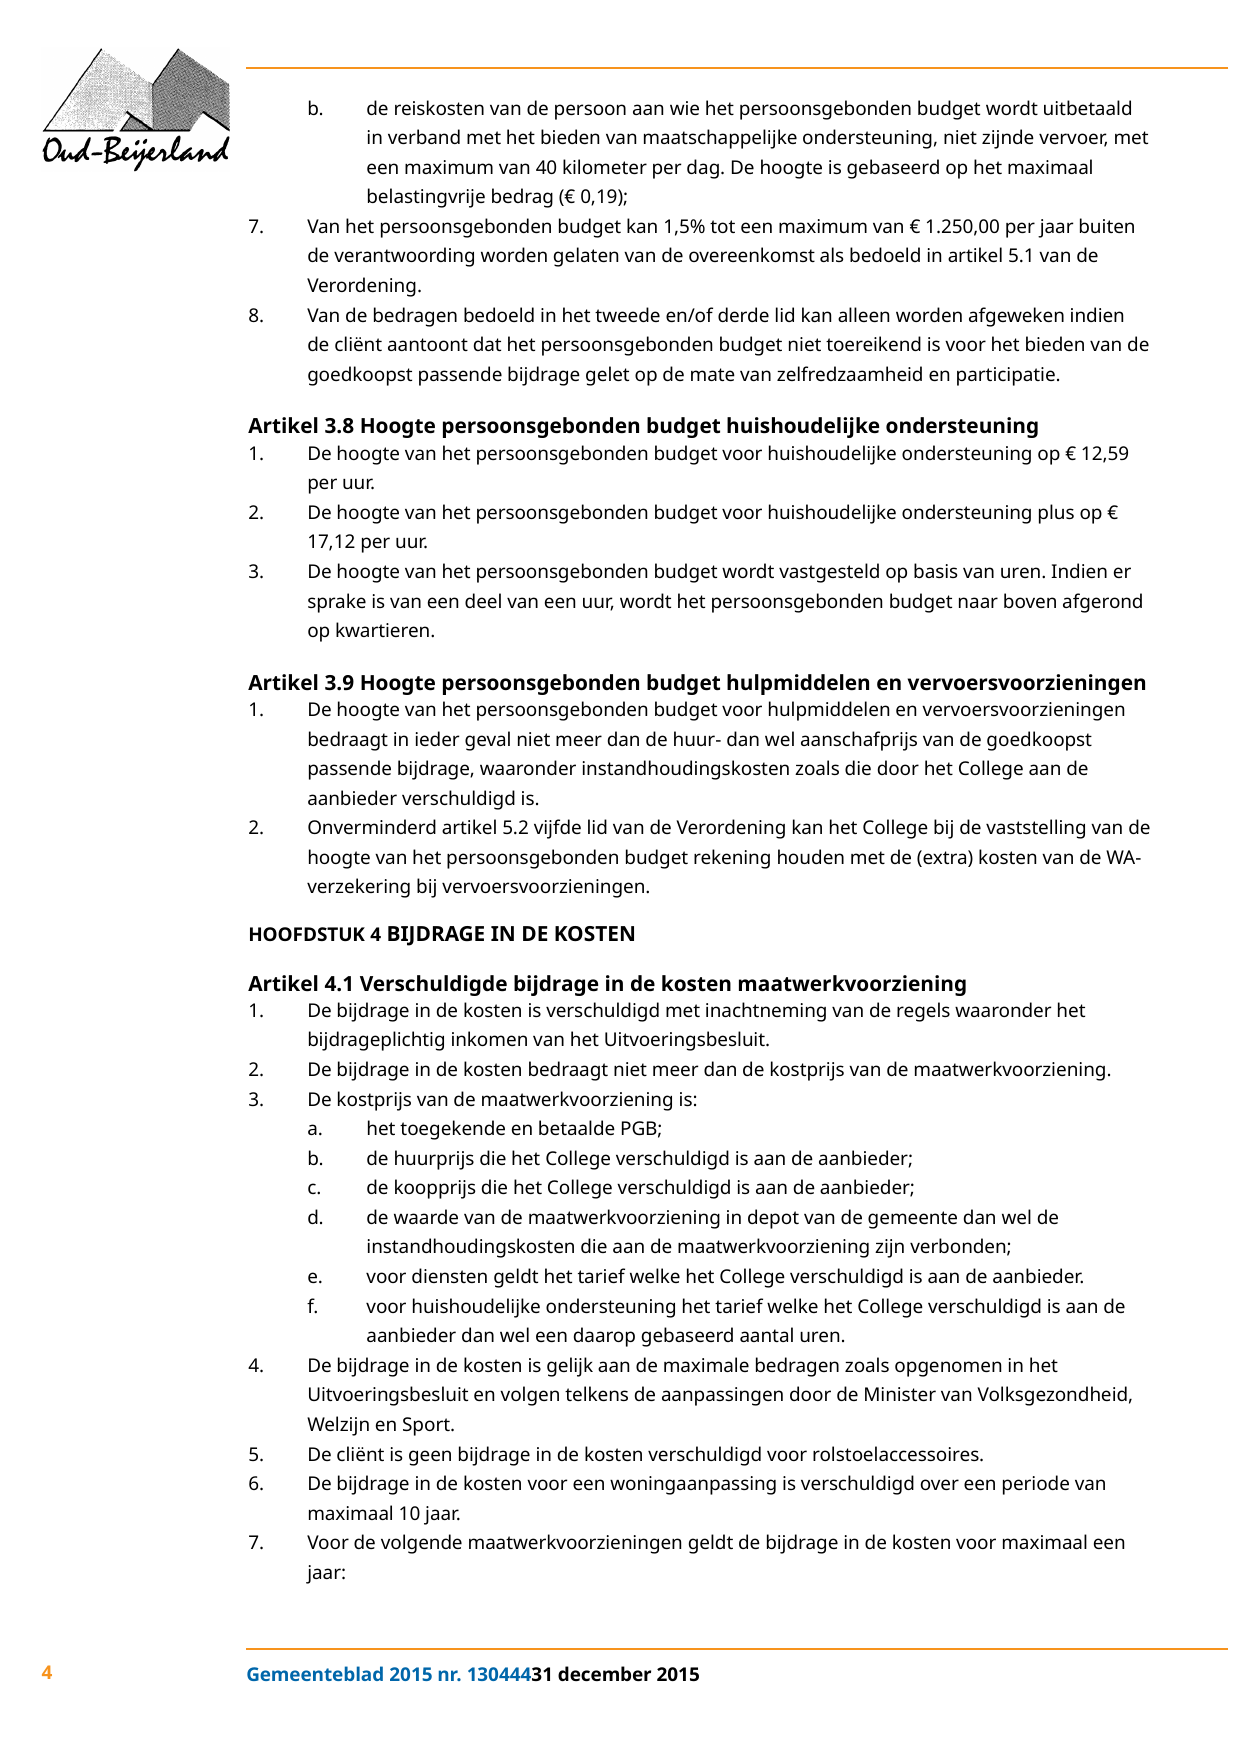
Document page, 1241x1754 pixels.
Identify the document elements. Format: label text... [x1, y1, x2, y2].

list Voor de volgende maatwerkvoorzieningen geldt de bijdrage in de kosten voor maximaal een jaar: [248, 1529, 1152, 1585]
list voor huishoudelijke ondersteuning het tarief welke het College verschuldigd is aan de aanbieder dan wel een daarop gebaseerd aantal uren. [307, 1293, 1152, 1348]
list de reiskosten van de persoon aan wie het persoonsgebonden budget wordt uitbetaald in verband met het bieden van maatschappelijke ondersteuning, niet zijnde vervoer, met een maximum van 40 kilometer per dag. De hoogte is gebaseerd op het maximaal belastingvrije bedrag (€ 0,19); [307, 95, 1152, 209]
list de waarde van de maatwerkvoorziening in depot van de gemeente dan wel de instandhoudingskosten die aan de maatwerkvoorziening zijn verbonden; [307, 1204, 1152, 1259]
list De bijdrage in de kosten is verschuldigd met inachtneming van de regels waaronder het bijdrageplichtig inkomen van het Uitvoeringsbesluit. [248, 997, 1152, 1052]
list voor diensten geldt het tarief welke het College verschuldigd is aan de aanbieder. [307, 1263, 1152, 1289]
text Artikel 3.8 Hoogte persoonsgebonden budget huishoudelijke ondersteuning [248, 411, 1152, 440]
list Van het persoonsgebonden budget kan 1,5% tot een maximum van € 1.250,00 per jaar buiten de verantwoording worden gelaten van de overeenkomst als bedoeld in artikel 5.1 van de Verordening. [248, 213, 1152, 298]
list de koopprijs die het College verschuldigd is aan de aanbieder; [307, 1174, 1152, 1200]
list De kostprijs van de maatwerkvoorziening is: [248, 1086, 1152, 1112]
list De hoogte van het persoonsgebonden budget voor huishoudelijke ondersteuning op € 12,59 per uur. [248, 440, 1152, 495]
list De hoogte van het persoonsgebonden budget voor huishoudelijke ondersteuning plus op € 17,12 per uur. [248, 499, 1152, 554]
list De bijdrage in de kosten bedraagt niet meer dan de kostprijs van de maatwerkvoorziening. [248, 1056, 1152, 1082]
picture [41, 47, 231, 172]
list Van de bedragen bedoeld in het tweede en/of derde lid kan alleen worden afgeweken indien de cliënt aantoont dat het persoonsgebonden budget niet toereikend is voor het bieden van de goedkoopst passende bijdrage gelet op de mate van zelfredzaamheid en participatie. [248, 302, 1152, 387]
list De hoogte van het persoonsgebonden budget voor hulpmiddelen en vervoersvoorzieningen bedraagt in ieder geval niet meer dan de huur- dan wel aanschafprijs van de goedkoopst passende bijdrage, waaronder instandhoudingskosten zoals die door het College aan de aanbieder verschuldigd is. [248, 696, 1152, 811]
text Artikel 4.1 Verschuldigde bijdrage in de kosten maatwerkvoorziening [248, 969, 1152, 997]
list het toegekende en betaalde PGB; [307, 1115, 1152, 1141]
list Onverminderd artikel 5.2 vijfde lid van de Verordening kan het College bij de vaststelling van de hoogte van het persoonsgebonden budget rekening houden met de (extra) kosten van de WA-verzekering bij vervoersvoorzieningen. [248, 814, 1152, 899]
list De bijdrage in de kosten voor een woningaanpassing is verschuldigd over een periode van maximaal 10 jaar. [248, 1470, 1152, 1526]
text HOOFDSTUK 4 BIJDRAGE IN DE KOSTEN [248, 919, 1152, 948]
list De bijdrage in de kosten is gelijk aan de maximale bedragen zoals opgenomen in het Uitvoeringsbesluit en volgen telkens de aanpassingen door de Minister van Volksgezondheid, Welzijn en Sport. [248, 1352, 1152, 1437]
list De hoogte van het persoonsgebonden budget wordt vastgesteld op basis van uren. Indien er sprake is van een deel van een uur, wordt het persoonsgebonden budget naar boven afgerond op kwartieren. [248, 558, 1152, 643]
list De cliënt is geen bijdrage in de kosten verschuldigd voor rolstoelaccessoires. [248, 1441, 1152, 1467]
list de huurprijs die het College verschuldigd is aan de aanbieder; [307, 1145, 1152, 1171]
text Artikel 3.9 Hoogte persoonsgebonden budget hulpmiddelen en vervoersvoorzieningen [248, 668, 1152, 696]
